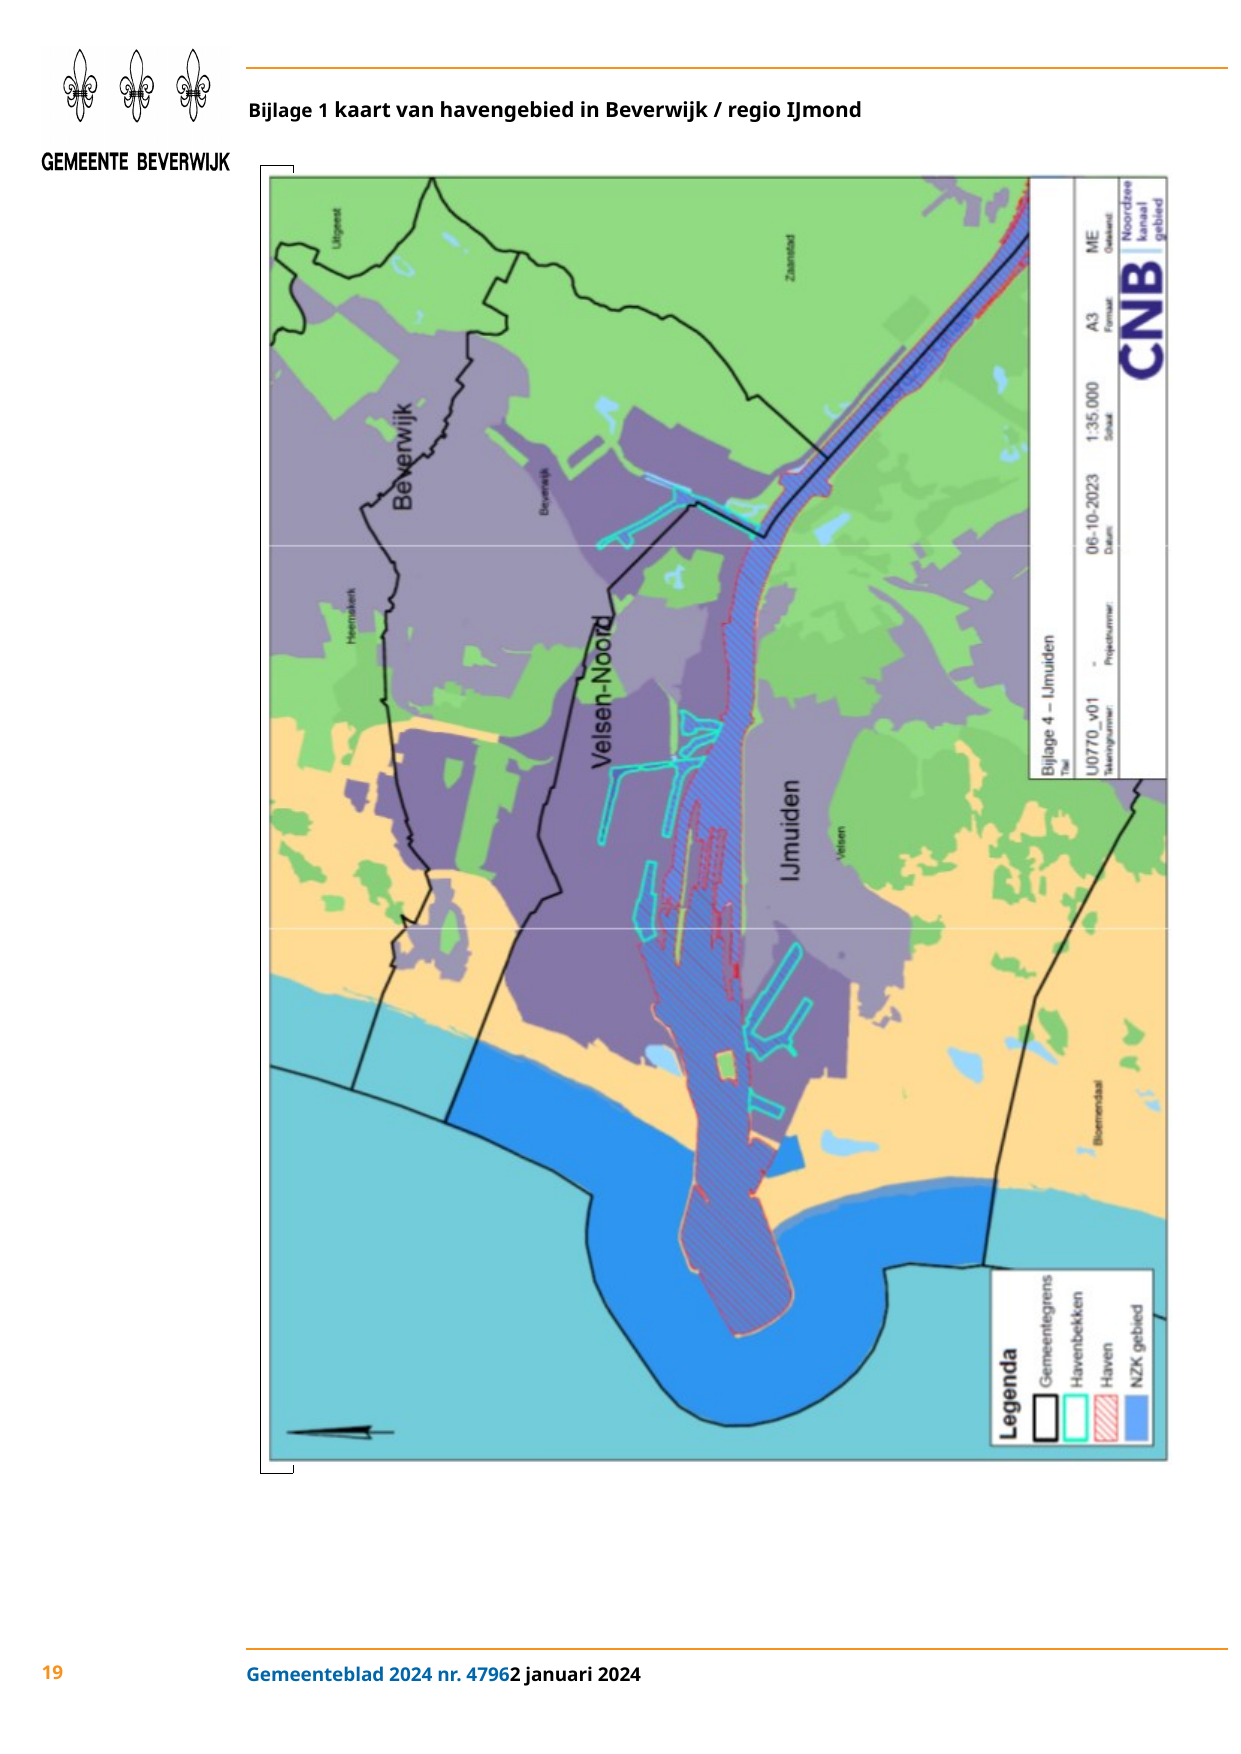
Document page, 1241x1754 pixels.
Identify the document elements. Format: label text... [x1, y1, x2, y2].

text Bijlage 1 kaart van havengebied in Beverwijk / regio IJmond [248, 95, 1152, 123]
picture [41, 47, 231, 172]
picture [268, 173, 1173, 1465]
